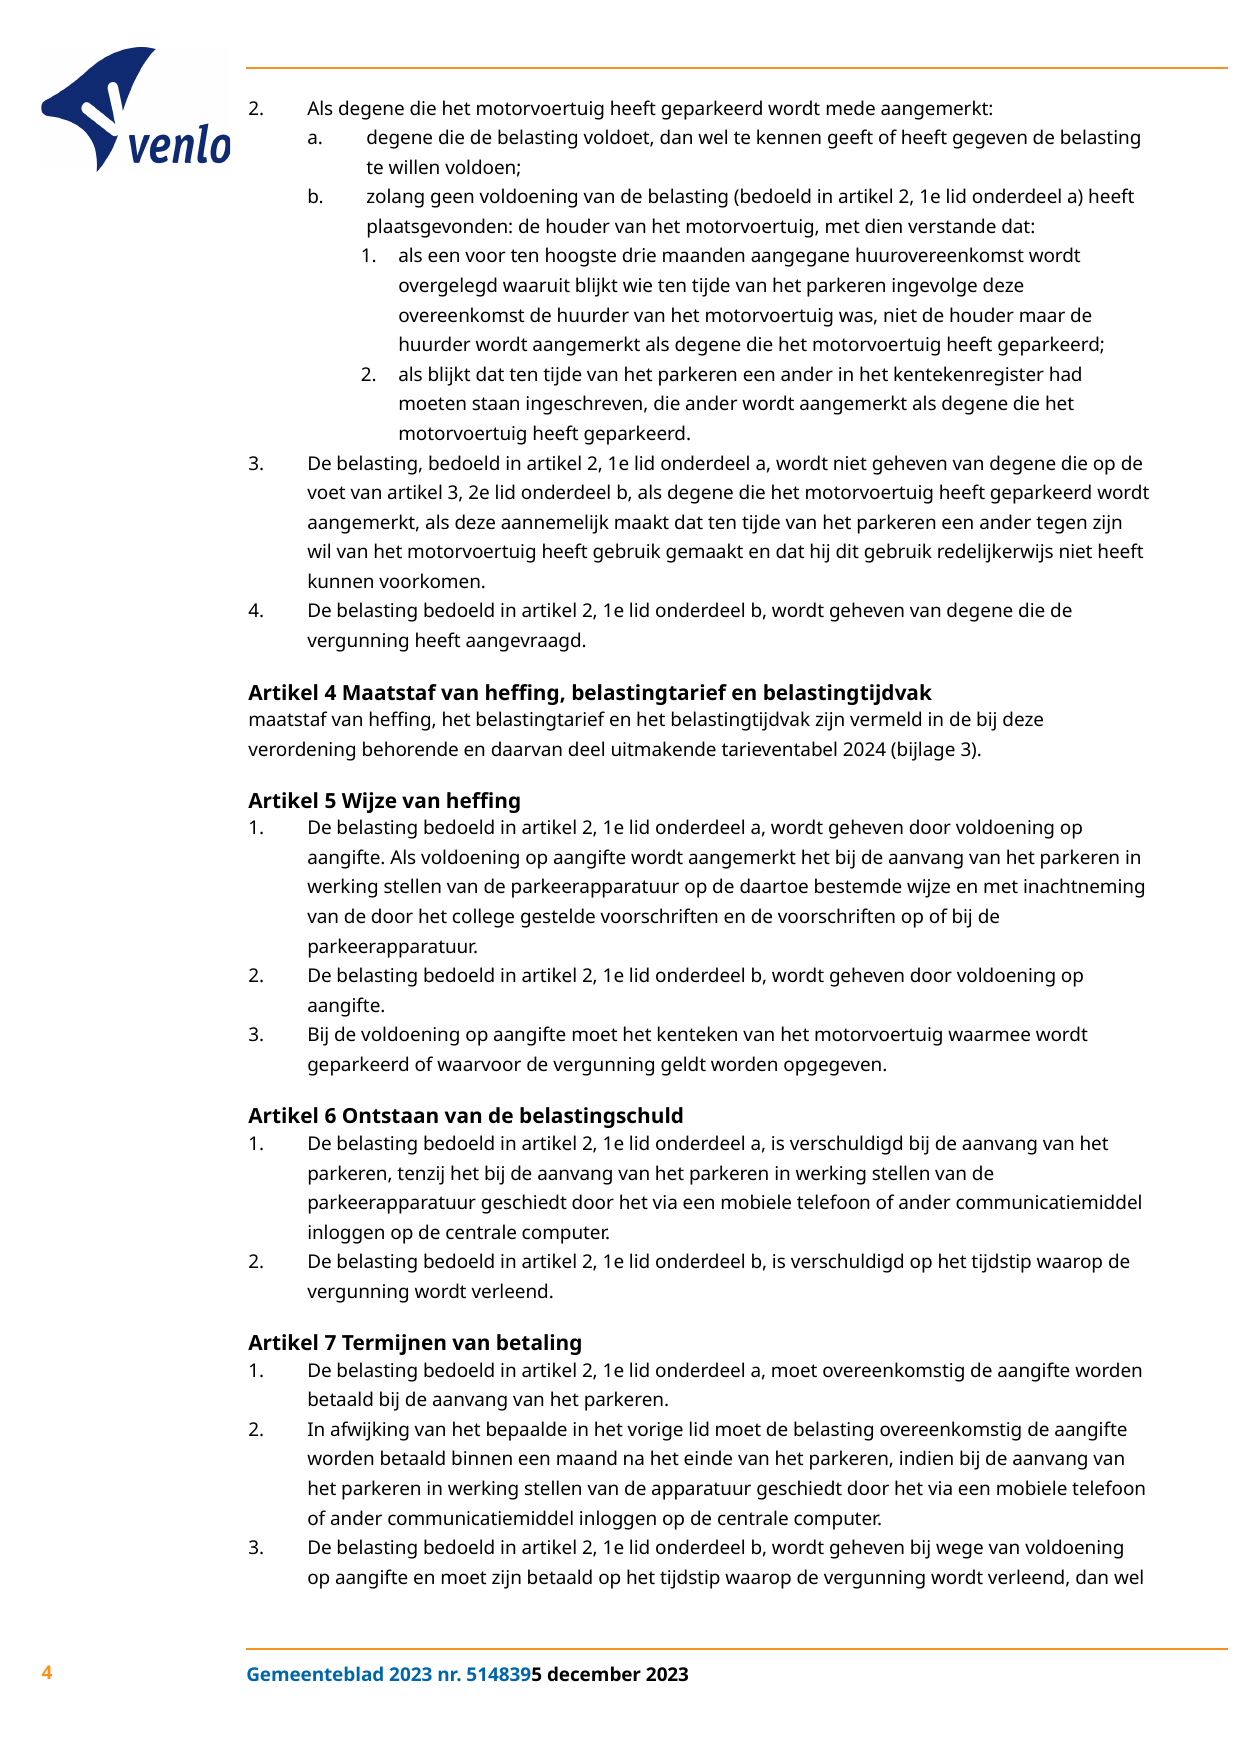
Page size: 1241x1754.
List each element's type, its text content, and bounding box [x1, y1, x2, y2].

list Als degene die het motorvoertuig heeft geparkeerd wordt mede aangemerkt: [248, 95, 1152, 121]
list De belasting bedoeld in artikel 2, 1e lid onderdeel a, moet overeenkomstig de aangifte worden betaald bij de aanvang van het parkeren. [248, 1357, 1152, 1412]
list In afwijking van het bepaalde in het vorige lid moet de belasting overeenkomstig de aangifte worden betaald binnen een maand na het einde van het parkeren, indien bij de aanvang van het parkeren in werking stellen van de apparatuur geschiedt door het via een mobiele telefoon of ander communicatiemiddel inloggen op de centrale computer. [248, 1416, 1152, 1531]
text Artikel 6 Ontstaan van de belastingschuld [248, 1102, 1152, 1130]
picture [41, 47, 231, 172]
text Artikel 7 Termijnen van betaling [248, 1328, 1152, 1357]
list Bij de voldoening op aangifte moet het kenteken van het motorvoertuig waarmee wordt geparkeerd of waarvoor de vergunning geldt worden opgegeven. [248, 1022, 1152, 1077]
list De belasting bedoeld in artikel 2, 1e lid onderdeel b, wordt geheven door voldoening op aangifte. [248, 962, 1152, 1018]
list De belasting bedoeld in artikel 2, 1e lid onderdeel a, is verschuldigd bij de aanvang van het parkeren, tenzij het bij de aanvang van het parkeren in werking stellen van de parkeerapparatuur geschiedt door het via een mobiele telefoon of ander communicatiemiddel inloggen op de centrale computer. [248, 1130, 1152, 1244]
list als blijkt dat ten tijde van het parkeren een ander in het kentekenregister had moeten staan ingeschreven, die ander wordt aangemerkt als degene die het motorvoertuig heeft geparkeerd. [361, 361, 1152, 446]
text Artikel 4 Maatstaf van heffing, belastingtarief en belastingtijdvak [248, 678, 1152, 706]
text maatstaf van heffing, het belastingtarief en het belastingtijdvak zijn vermeld in de bij deze verordening behorende en daarvan deel uitmakende tarieventabel 2024 (bijlage 3). [248, 706, 1152, 761]
list als een voor ten hoogste drie maanden aangegane huurovereenkomst wordt overgelegd waaruit blijkt wie ten tijde van het parkeren ingevolge deze overeenkomst de huurder van het motorvoertuig was, niet de houder maar de huurder wordt aangemerkt als degene die het motorvoertuig heeft geparkeerd; [361, 243, 1152, 357]
list De belasting bedoeld in artikel 2, 1e lid onderdeel a, wordt geheven door voldoening op aangifte. Als voldoening op aangifte wordt aangemerkt het bij de aanvang van het parkeren in werking stellen van de parkeerapparatuur op de daartoe bestemde wijze en met inachtneming van de door het college gestelde voorschriften en de voorschriften op of bij de parkeerapparatuur. [248, 814, 1152, 959]
list zolang geen voldoening van de belasting (bedoeld in artikel 2, 1e lid onderdeel a) heeft plaatsgevonden: de houder van het motorvoertuig, met dien verstande dat: [307, 183, 1152, 239]
list De belasting, bedoeld in artikel 2, 1e lid onderdeel a, wordt niet geheven van degene die op de voet van artikel 3, 2e lid onderdeel b, als degene die het motorvoertuig heeft geparkeerd wordt aangemerkt, als deze aannemelijk maakt dat ten tijde van het parkeren een ander tegen zijn wil van het motorvoertuig heeft gebruik gemaakt en dat hij dit gebruik redelijkerwijs niet heeft kunnen voorkomen. [248, 450, 1152, 594]
list De belasting bedoeld in artikel 2, 1e lid onderdeel b, wordt geheven van degene die de vergunning heeft aangevraagd. [248, 598, 1152, 653]
list De belasting bedoeld in artikel 2, 1e lid onderdeel b, is verschuldigd op het tijdstip waarop de vergunning wordt verleend. [248, 1248, 1152, 1304]
list De belasting bedoeld in artikel 2, 1e lid onderdeel b, wordt geheven bij wege van voldoening op aangifte en moet zijn betaald op het tijdstip waarop de vergunning wordt verleend, dan wel [248, 1534, 1152, 1590]
text Artikel 5 Wijze van heffing [248, 786, 1152, 814]
list degene die de belasting voldoet, dan wel te kennen geeft of heeft gegeven de belasting te willen voldoen; [307, 124, 1152, 180]
